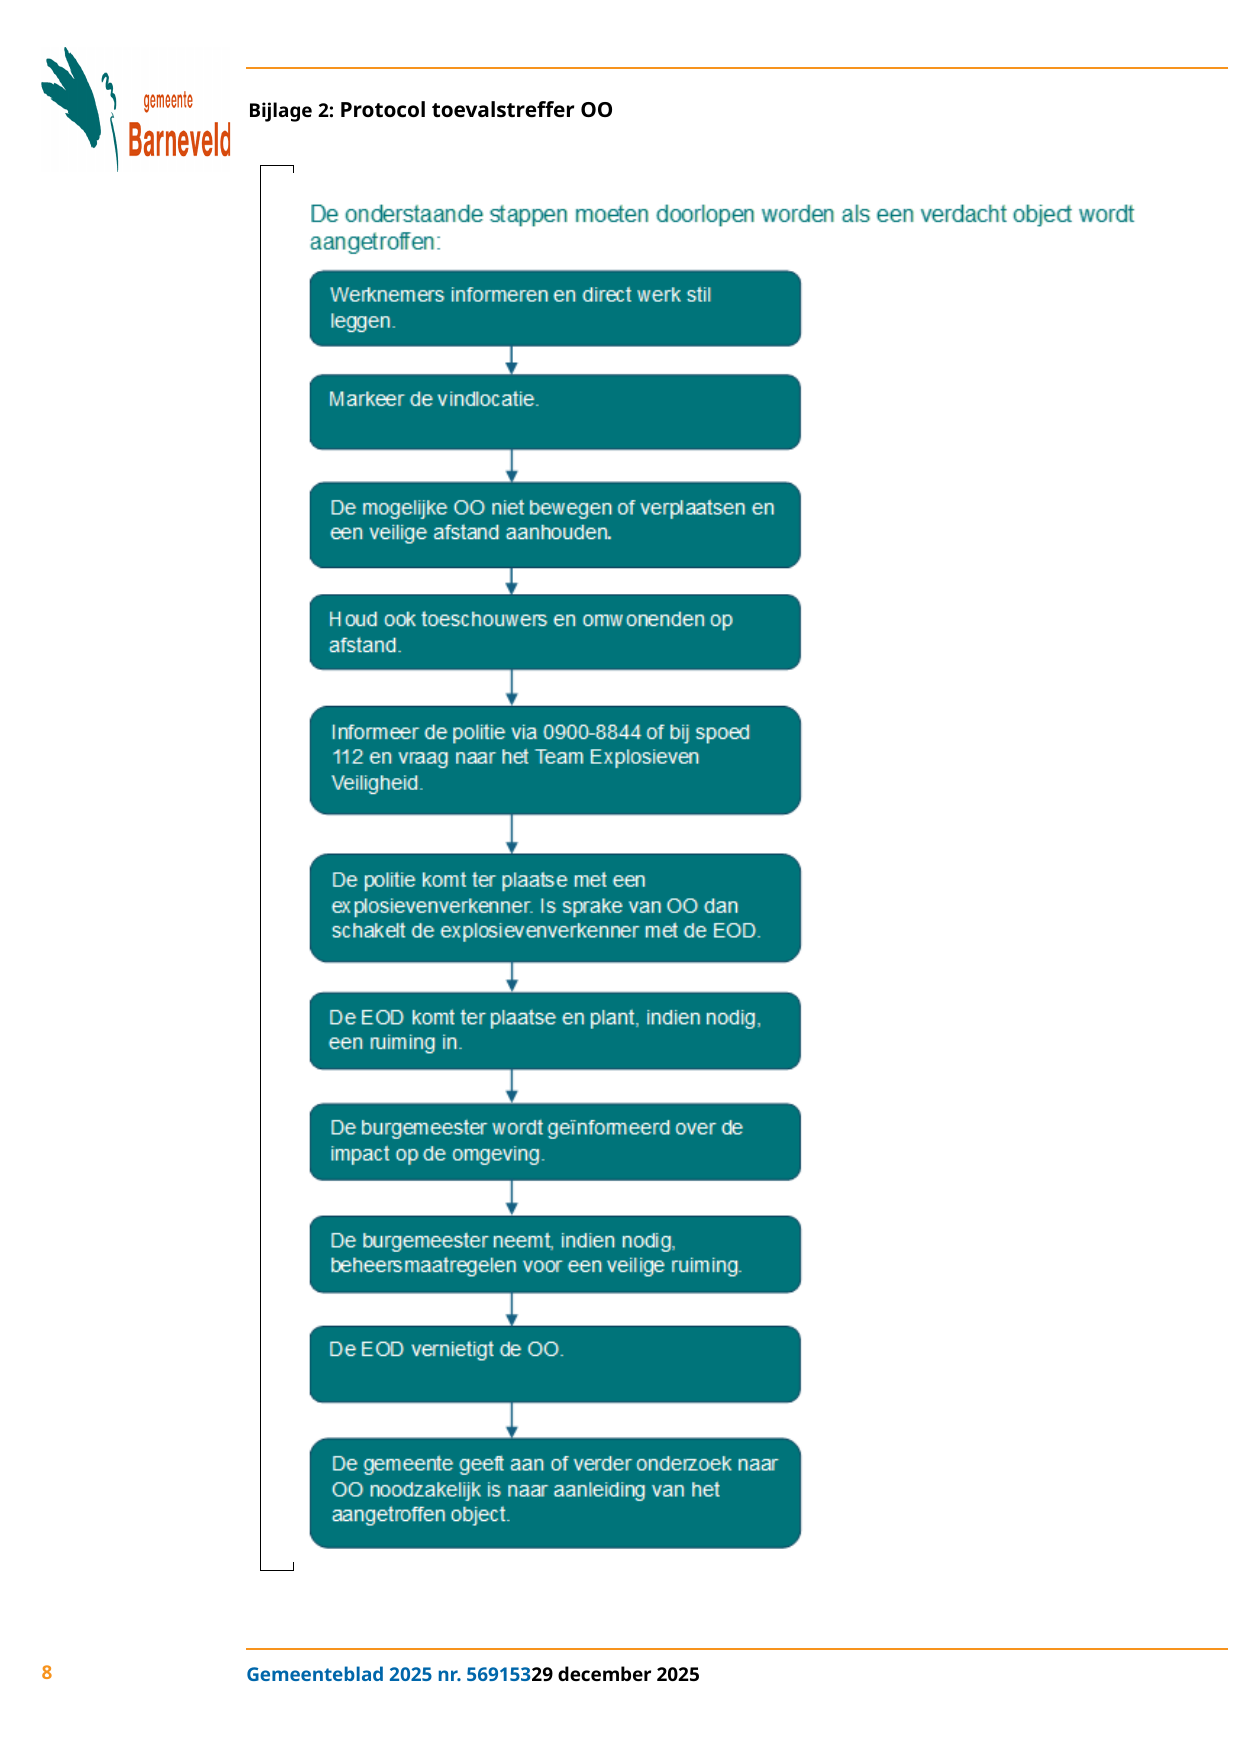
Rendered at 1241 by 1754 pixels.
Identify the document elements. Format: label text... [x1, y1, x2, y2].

text Bijlage 2: Protocol toevalstreffer OO [248, 95, 1152, 123]
picture [268, 173, 1146, 1562]
picture [41, 47, 231, 172]
